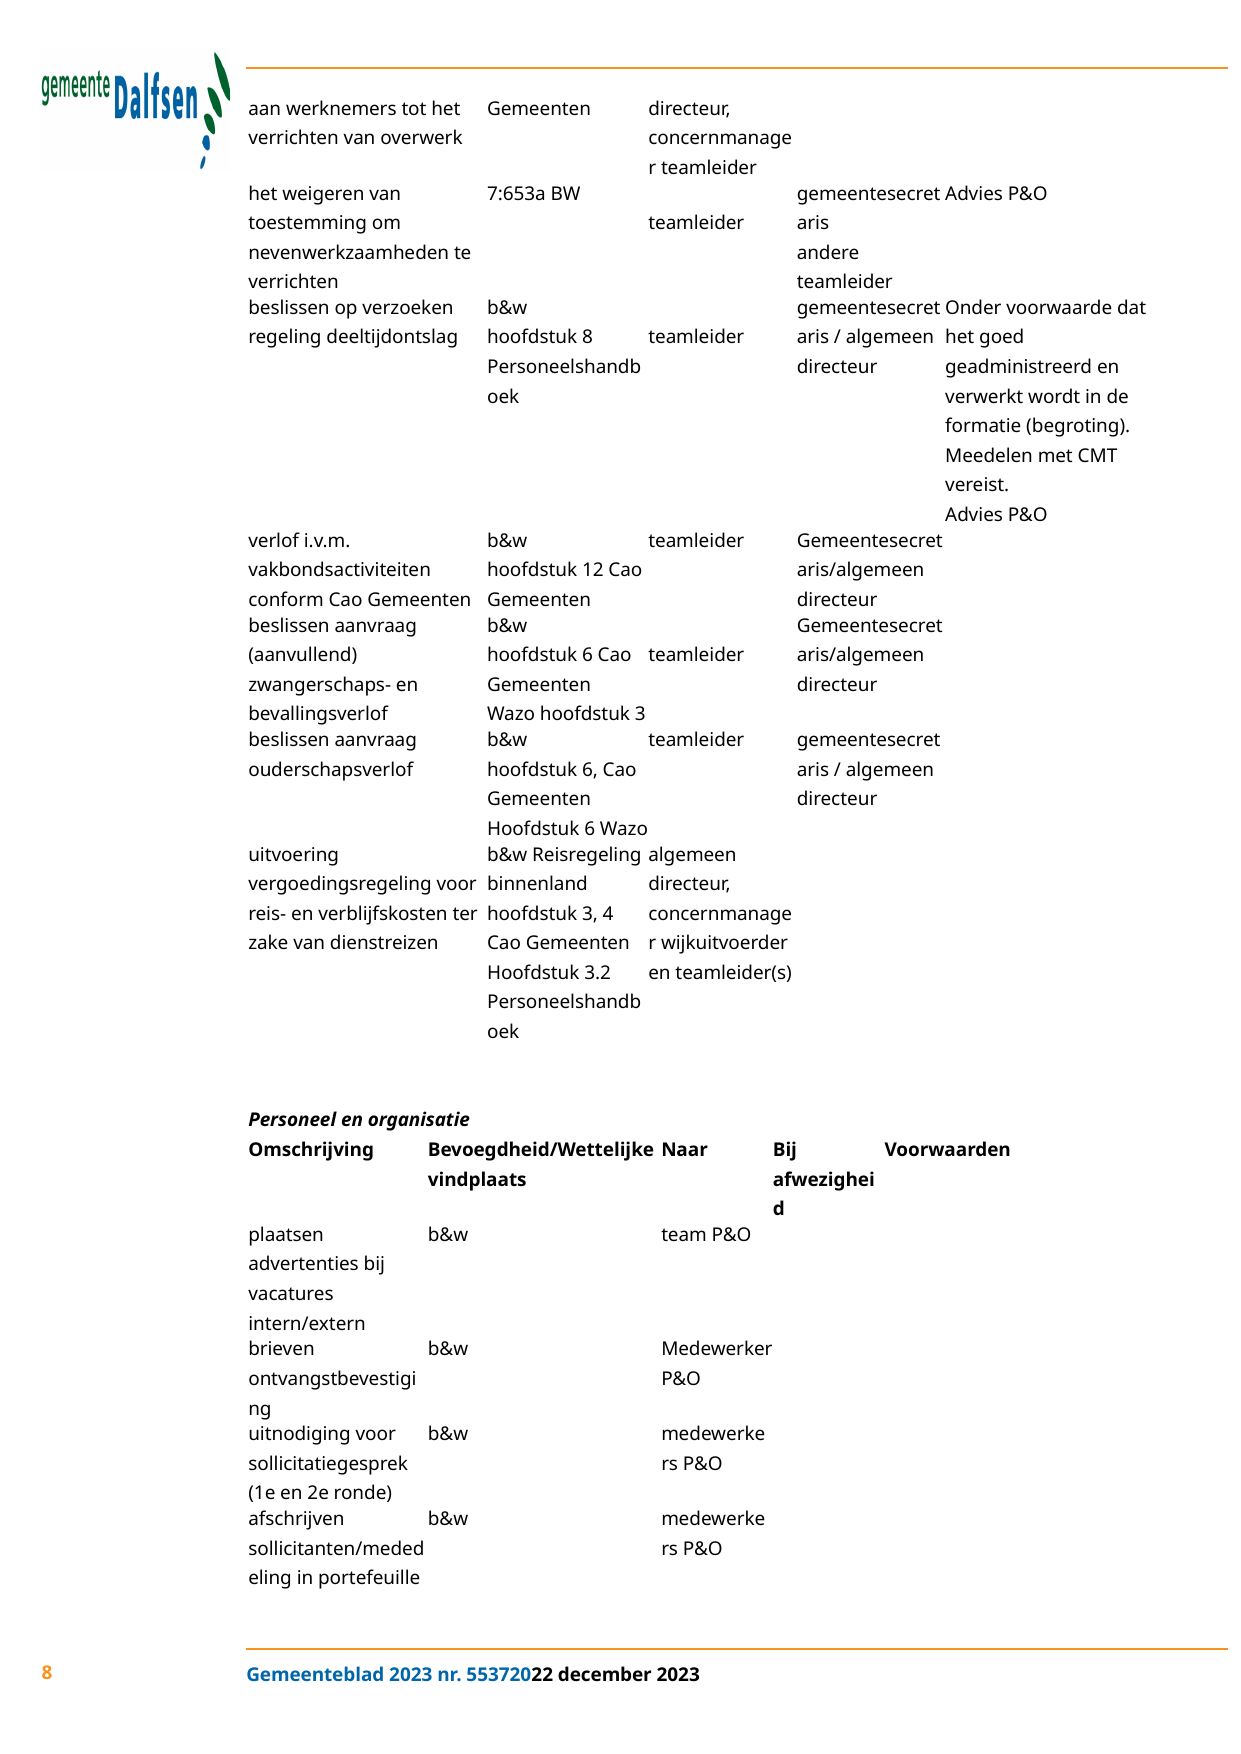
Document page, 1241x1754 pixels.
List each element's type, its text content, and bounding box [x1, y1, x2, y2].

picture [41, 47, 231, 172]
table_cell beslissen aanvraag ouderschapsverlof [248, 726, 487, 841]
table_cell teamleider [648, 180, 797, 294]
table_cell plaatsen advertenties bij vacatures intern/extern [248, 1221, 428, 1336]
table_cell [773, 1221, 884, 1336]
table_cell [884, 1505, 1152, 1590]
table_header Naar [661, 1136, 773, 1221]
table_cell b&w [428, 1420, 661, 1505]
table_cell b&w [428, 1505, 661, 1590]
table_cell [884, 1221, 1152, 1336]
table_cell [945, 95, 1152, 180]
table_cell medewerkers P&O [661, 1420, 773, 1505]
table_cell b&w hoofdstuk 6, Cao Gemeenten Hoofdstuk 6 Wazo [487, 726, 648, 841]
table_cell 7:653a BW [487, 180, 648, 294]
table_cell b&w hoofdstuk 6 Cao Gemeenten Wazo hoofdstuk 3 [487, 612, 648, 726]
table_cell gemeentesecretaris andere teamleider [797, 180, 945, 294]
table_cell Gemeentesecretaris/algemeen directeur [797, 527, 945, 612]
table_cell uitnodiging voor sollicitatiegesprek (1e en 2e ronde) [248, 1420, 428, 1505]
table_cell [773, 1420, 884, 1505]
table_cell [797, 841, 945, 1044]
table_cell Gemeenten [487, 95, 648, 180]
table_cell [884, 1336, 1152, 1420]
table_cell het weigeren van toestemming om nevenwerkzaamheden te verrichten [248, 180, 487, 294]
table_cell teamleider [648, 527, 797, 612]
table_cell [773, 1336, 884, 1420]
table_cell team P&O [661, 1221, 773, 1336]
table_cell gemeentesecretaris / algemeen directeur [797, 294, 945, 527]
table_cell [945, 726, 1152, 841]
text Personeel en organisatie [248, 1106, 1152, 1132]
table_cell Medewerker P&O [661, 1336, 773, 1420]
table_cell [884, 1420, 1152, 1505]
table_cell afschrijven sollicitanten/mededeling in portefeuille [248, 1505, 428, 1590]
table_cell [773, 1505, 884, 1590]
table_cell brieven ontvangstbevestiging [248, 1336, 428, 1420]
table_cell [945, 841, 1152, 1044]
table_cell Onder voorwaarde dat het goed geadministreerd en verwerkt wordt in de formatie (begroting). Meedelen met CMT vereist. Advies P&O [945, 294, 1152, 527]
table_cell b&w [428, 1221, 661, 1336]
table_cell medewerkers P&O [661, 1505, 773, 1590]
table_header Bevoegdheid/Wettelijke vindplaats [428, 1136, 661, 1221]
table_cell teamleider [648, 726, 797, 841]
table_cell b&w [428, 1336, 661, 1420]
table_cell directeur, concernmanager teamleider [648, 95, 797, 180]
table_cell teamleider [648, 612, 797, 726]
table_cell beslissen aanvraag (aanvullend) zwangerschaps- en bevallingsverlof [248, 612, 487, 726]
table_cell verlof i.v.m. vakbondsactiviteiten conform Cao Gemeenten [248, 527, 487, 612]
table_header Omschrijving [248, 1136, 428, 1221]
table_header Bij afwezigheid [773, 1136, 884, 1221]
table_cell [797, 95, 945, 180]
table_cell b&w hoofdstuk 8 Personeelshandboek [487, 294, 648, 527]
table_cell uitvoering vergoedingsregeling voor reis- en verblijfskosten ter zake van dienstreizen [248, 841, 487, 1044]
table_cell beslissen op verzoeken regeling deeltijdontslag [248, 294, 487, 527]
table_cell b&w Reisregeling binnenland hoofdstuk 3, 4 Cao Gemeenten Hoofdstuk 3.2 Personeelshandboek [487, 841, 648, 1044]
table_cell [945, 527, 1152, 612]
table_cell aan werknemers tot het verrichten van overwerk [248, 95, 487, 180]
table_cell Gemeentesecretaris/algemeen directeur [797, 612, 945, 726]
table_cell gemeentesecretaris / algemeen directeur [797, 726, 945, 841]
table_cell Advies P&O [945, 180, 1152, 294]
table_header Voorwaarden [884, 1136, 1152, 1221]
table_cell teamleider [648, 294, 797, 527]
table_cell [945, 612, 1152, 726]
table_cell algemeen directeur, concernmanager wijkuitvoerder en teamleider(s) [648, 841, 797, 1044]
table_cell b&w hoofdstuk 12 Cao Gemeenten [487, 527, 648, 612]
